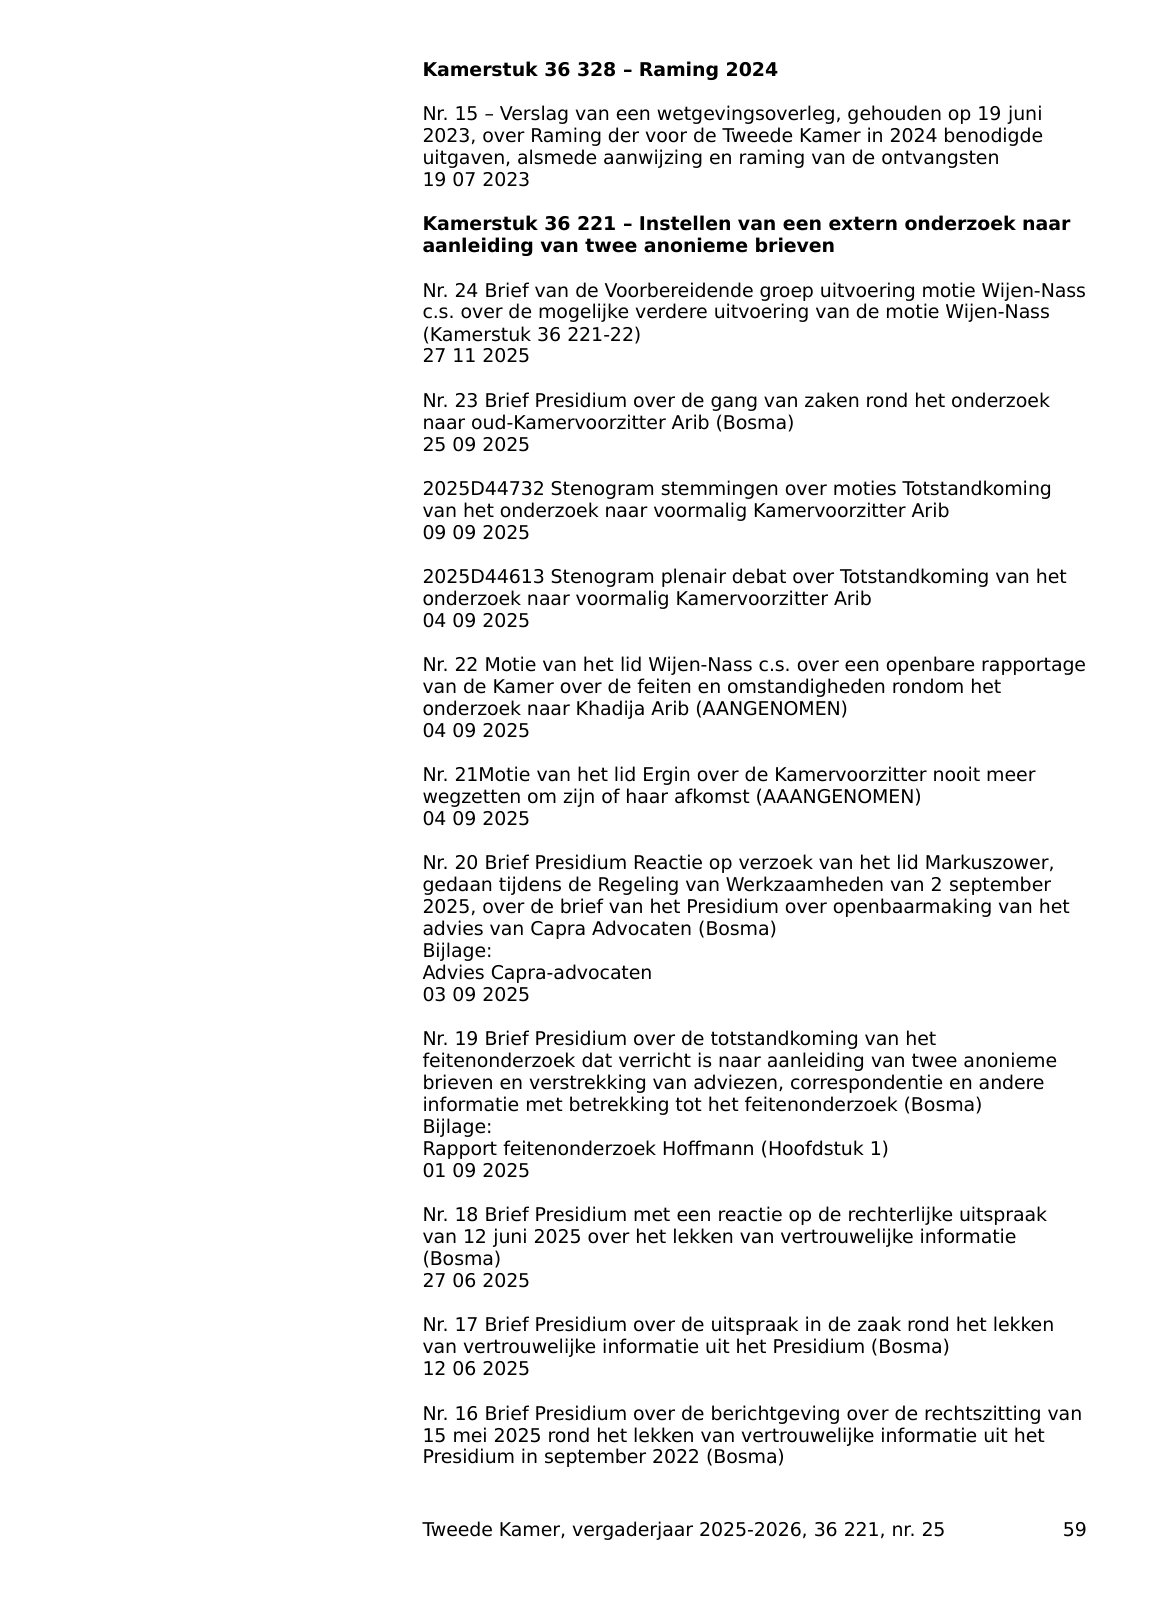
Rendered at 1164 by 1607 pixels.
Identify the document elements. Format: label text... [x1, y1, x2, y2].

text Advies Capra-advocaten [422, 962, 1087, 984]
text Nr. 20 Brief Presidium Reactie op verzoek van het lid Markuszower, gedaan tijdens de Regeling van Werkzaamheden van 2 september 2025, over de brief van het Presidium over openbaarmaking van het advies van Capra Advocaten (Bosma) [422, 852, 1087, 940]
text 27 11 2025 [422, 345, 1087, 367]
text 27 06 2025 [422, 1270, 1087, 1292]
text 04 09 2025 [422, 720, 1087, 742]
text 2025D44613 Stenogram plenair debat over Totstandkoming van het onderzoek naar voormalig Kamervoorzitter Arib [422, 566, 1087, 610]
text Nr. 15 – Verslag van een wetgevingsoverleg, gehouden op 19 juni 2023, over Raming der voor de Tweede Kamer in 2024 benodigde uitgaven, alsmede aanwijzing en raming van de ontvangsten [422, 103, 1087, 169]
text Nr. 22 Motie van het lid Wijen-Nass c.s. over een openbare rapportage van de Kamer over de feiten en omstandigheden rondom het onderzoek naar Khadija Arib (AANGENOMEN) [422, 654, 1087, 720]
text Nr. 18 Brief Presidium met een reactie op de rechterlijke uitspraak van 12 juni 2025 over het lekken van vertrouwelijke informatie (Bosma) [422, 1204, 1087, 1270]
text 25 09 2025 [422, 433, 1087, 456]
text Bijlage: [422, 1116, 1087, 1138]
text 01 09 2025 [422, 1160, 1087, 1182]
text Nr. 21Motie van het lid Ergin over de Kamervoorzitter nooit meer wegzetten om zijn of haar afkomst (AAANGENOMEN) [422, 764, 1087, 808]
text 03 09 2025 [422, 984, 1087, 1006]
text Nr. 17 Brief Presidium over de uitspraak in de zaak rond het lekken van vertrouwelijke informatie uit het Presidium (Bosma) [422, 1314, 1087, 1358]
text Nr. 24 Brief van de Voorbereidende groep uitvoering motie Wijen-Nass c.s. over de mogelijke verdere uitvoering van de motie Wijen-Nass (Kamerstuk 36 221-22) [422, 279, 1087, 345]
subtitle Kamerstuk 36 221 – Instellen van een extern onderzoek naar aanleiding van twee anonieme brieven [422, 213, 1087, 257]
text 2025D44732 Stenogram stemmingen over moties Totstandkoming van het onderzoek naar voormalig Kamervoorzitter Arib [422, 478, 1087, 522]
text 12 06 2025 [422, 1358, 1087, 1380]
text Nr. 16 Brief Presidium over de berichtgeving over de rechtszitting van 15 mei 2025 rond het lekken van vertrouwelijke informatie uit het Presidium in september 2022 (Bosma) [422, 1402, 1087, 1468]
text Rapport feitenonderzoek Hoffmann (Hoofdstuk 1) [422, 1138, 1087, 1160]
text 04 09 2025 [422, 610, 1087, 632]
text Nr. 23 Brief Presidium over de gang van zaken rond het onderzoek naar oud-Kamervoorzitter Arib (Bosma) [422, 389, 1087, 433]
text Nr. 19 Brief Presidium over de totstandkoming van het feitenonderzoek dat verricht is naar aanleiding van twee anonieme brieven en verstrekking van adviezen, correspondentie en andere informatie met betrekking tot het feitenonderzoek (Bosma) [422, 1028, 1087, 1116]
text 19 07 2023 [422, 169, 1087, 191]
text 04 09 2025 [422, 808, 1087, 830]
text 09 09 2025 [422, 522, 1087, 544]
text Bijlage: [422, 940, 1087, 962]
subtitle Kamerstuk 36 328 – Raming 2024 [422, 59, 1087, 81]
